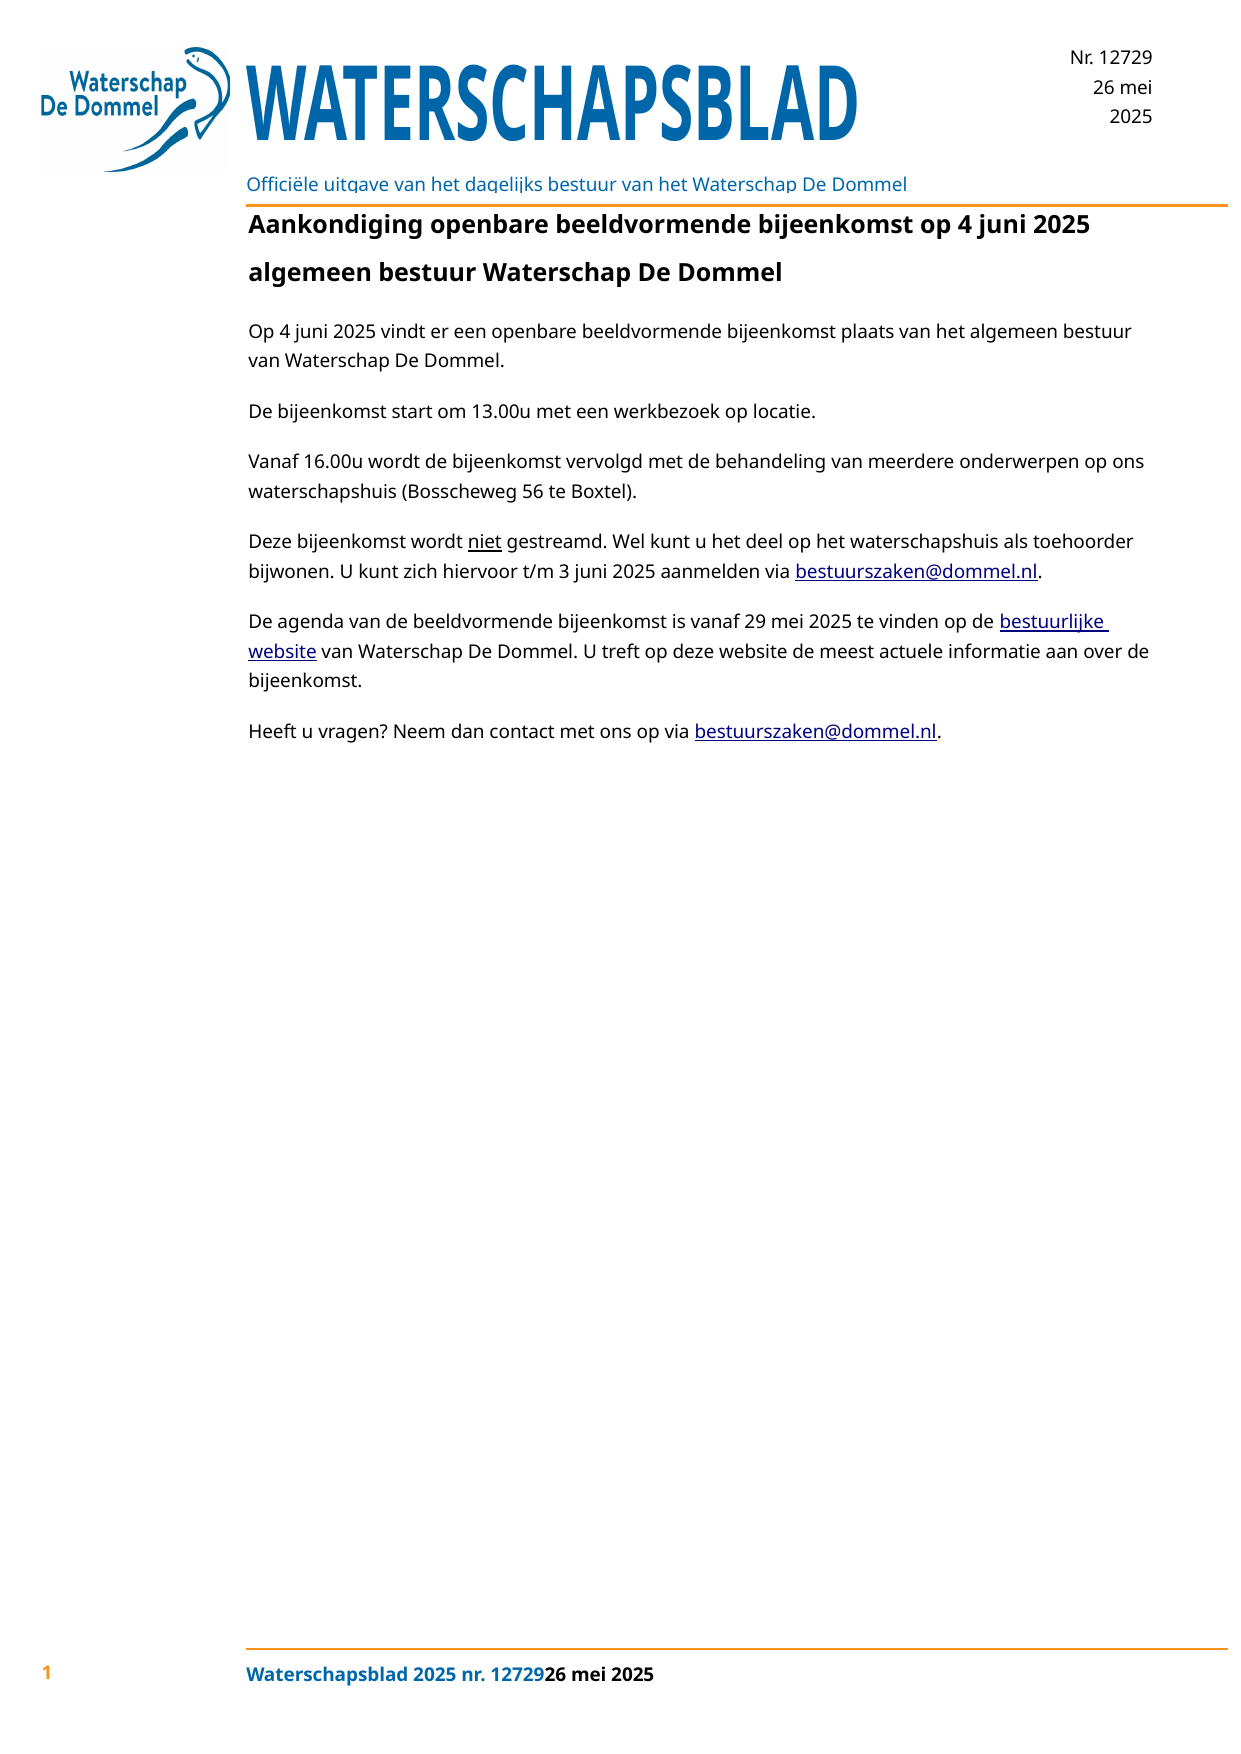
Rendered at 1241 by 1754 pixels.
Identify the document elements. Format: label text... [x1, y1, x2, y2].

picture [198, 118, 210, 131]
text Heeft u vragen? Neem dan contact met ons op via bestuurszaken@dommel.nl. [248, 718, 1152, 744]
text Aankondiging openbare beeldvormende bijeenkomst op 4 juni 2025 algemeen bestuur Waterschap De Dommel [248, 207, 1152, 288]
text De agenda van de beeldvormende bijeenkomst is vanaf 29 mei 2025 te vinden op de bestuurlijke website van Waterschap De Dommel. U treft op deze website de meest actuele informatie aan over de bijeenkomst. [248, 608, 1152, 693]
text Op 4 juni 2025 vindt er een openbare beeldvormende bijeenkomst plaats van het algemeen bestuur van Waterschap De Dommel. [248, 318, 1152, 373]
text De bijeenkomst start om 13.00u met een werkbezoek op locatie. [248, 398, 1152, 424]
text Vanaf 16.00u wordt de bijeenkomst vervolgd met de behandeling van meerdere onderwerpen op ons waterschapshuis (Bosscheweg 56 te Boxtel). [248, 448, 1152, 504]
text Deze bijeenkomst wordt niet gestreamd. Wel kunt u het deel op het waterschapshuis als toehoorder bijwonen. U kunt zich hiervoor t/m 3 juni 2025 aanmelden via bestuurszaken@dommel.nl. [248, 528, 1152, 584]
picture [204, 47, 231, 76]
picture [41, 47, 231, 172]
picture [45, 99, 51, 111]
